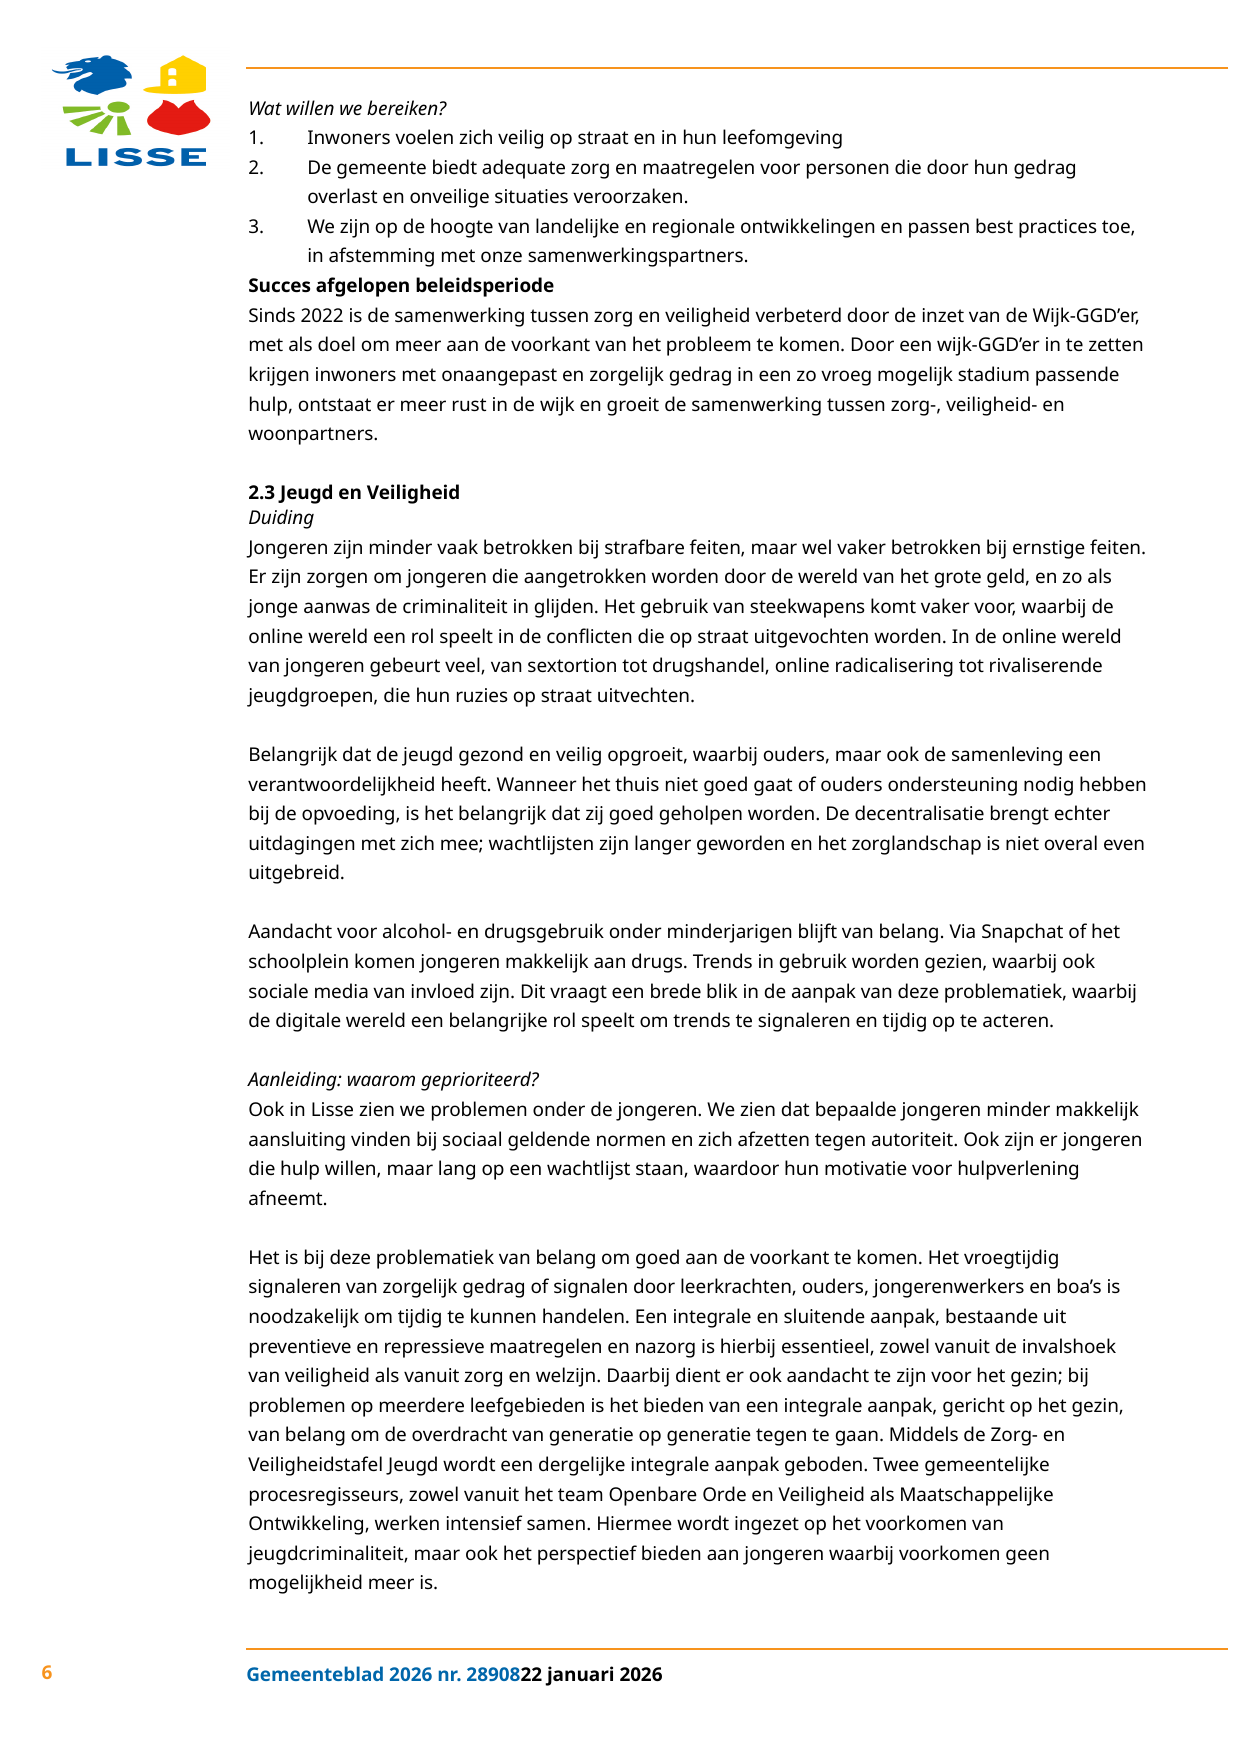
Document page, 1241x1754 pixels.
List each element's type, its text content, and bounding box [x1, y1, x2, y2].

list We zijn op de hoogte van landelijke en regionale ontwikkelingen en passen best practices toe, in afstemming met onze samenwerkingspartners. [248, 213, 1152, 268]
list Inwoners voelen zich veilig op straat en in hun leefomgeving [248, 124, 1152, 150]
text Aanleiding: waarom geprioriteerd? [248, 1067, 1152, 1092]
text Belangrijk dat de jeugd gezond en veilig opgroeit, waarbij ouders, maar ook de samenleving een verantwoordelijkheid heeft. Wanneer het thuis niet goed gaat of ouders ondersteuning nodig hebben bij de opvoeding, is het belangrijk dat zij goed geholpen worden. De decentralisatie brengt echter uitdagingen met zich mee; wachtlijsten zijn langer geworden en het zorglandschap is niet overal even uitgebreid. [248, 741, 1152, 885]
text Het is bij deze problematiek van belang om goed aan de voorkant te komen. Het vroegtijdig signaleren van zorgelijk gedrag of signalen door leerkrachten, ouders, jongerenwerkers en boa’s is noodzakelijk om tijdig te kunnen handelen. Een integrale en sluitende aanpak, bestaande uit preventieve en repressieve maatregelen en nazorg is hierbij essentieel, zowel vanuit de invalshoek van veiligheid als vanuit zorg en welzijn. Daarbij dient er ook aandacht te zijn voor het gezin; bij problemen op meerdere leefgebieden is het bieden van een integrale aanpak, gericht op het gezin, van belang om de overdracht van generatie op generatie tegen te gaan. Middels de Zorg- en Veiligheidstafel Jeugd wordt een dergelijke integrale aanpak geboden. Twee gemeentelijke procesregisseurs, zowel vanuit het team Openbare Orde en Veiligheid als Maatschappelijke Ontwikkeling, werken intensief samen. Hiermee wordt ingezet op het voorkomen van jeugdcriminaliteit, maar ook het perspectief bieden aan jongeren waarbij voorkomen geen mogelijkheid meer is. [248, 1244, 1152, 1595]
text Wat willen we bereiken? [248, 95, 1152, 121]
text Aandacht voor alcohol- en drugsgebruik onder minderjarigen blijft van belang. Via Snapchat of het schoolplein komen jongeren makkelijk aan drugs. Trends in gebruik worden gezien, waarbij ook sociale media van invloed zijn. Dit vraagt een brede blik in de aanpak van deze problematiek, waarbij de digitale wereld een belangrijke rol speelt om trends te signaleren en tijdig op te acteren. [248, 919, 1152, 1033]
picture [41, 47, 231, 172]
table_header Succes afgelopen beleidsperiode Sinds 2022 is de samenwerking tussen zorg en veiligheid verbeterd door de inzet van de Wijk-GGD’er, met als doel om meer aan de voorkant van het probleem te komen. Door een wijk-GGD’er in te zetten krijgen inwoners met onaangepast en zorgelijk gedrag in een zo vroeg mogelijk stadium passende hulp, ontstaat er meer rust in de wijk en groeit de samenwerking tussen zorg-, veiligheid- en woonpartners. [248, 273, 1152, 446]
text Duiding [248, 504, 1152, 530]
text 2.3 Jeugd en Veiligheid [248, 479, 1152, 504]
text Jongeren zijn minder vaak betrokken bij strafbare feiten, maar wel vaker betrokken bij ernstige feiten. Er zijn zorgen om jongeren die aangetrokken worden door de wereld van het grote geld, en zo als jonge aanwas de criminaliteit in glijden. Het gebruik van steekwapens komt vaker voor, waarbij de online wereld een rol speelt in de conflicten die op straat uitgevochten worden. In de online wereld van jongeren gebeurt veel, van sextortion tot drugshandel, online radicalisering tot rivaliserende jeugdgroepen, die hun ruzies op straat uitvechten. [248, 534, 1152, 708]
text Ook in Lisse zien we problemen onder de jongeren. We zien dat bepaalde jongeren minder makkelijk aansluiting vinden bij sociaal geldende normen en zich afzetten tegen autoriteit. Ook zijn er jongeren die hulp willen, maar lang op een wachtlijst staan, waardoor hun motivatie voor hulpverlening afneemt. [248, 1096, 1152, 1211]
list De gemeente biedt adequate zorg en maatregelen voor personen die door hun gedrag overlast en onveilige situaties veroorzaken. [248, 154, 1152, 209]
